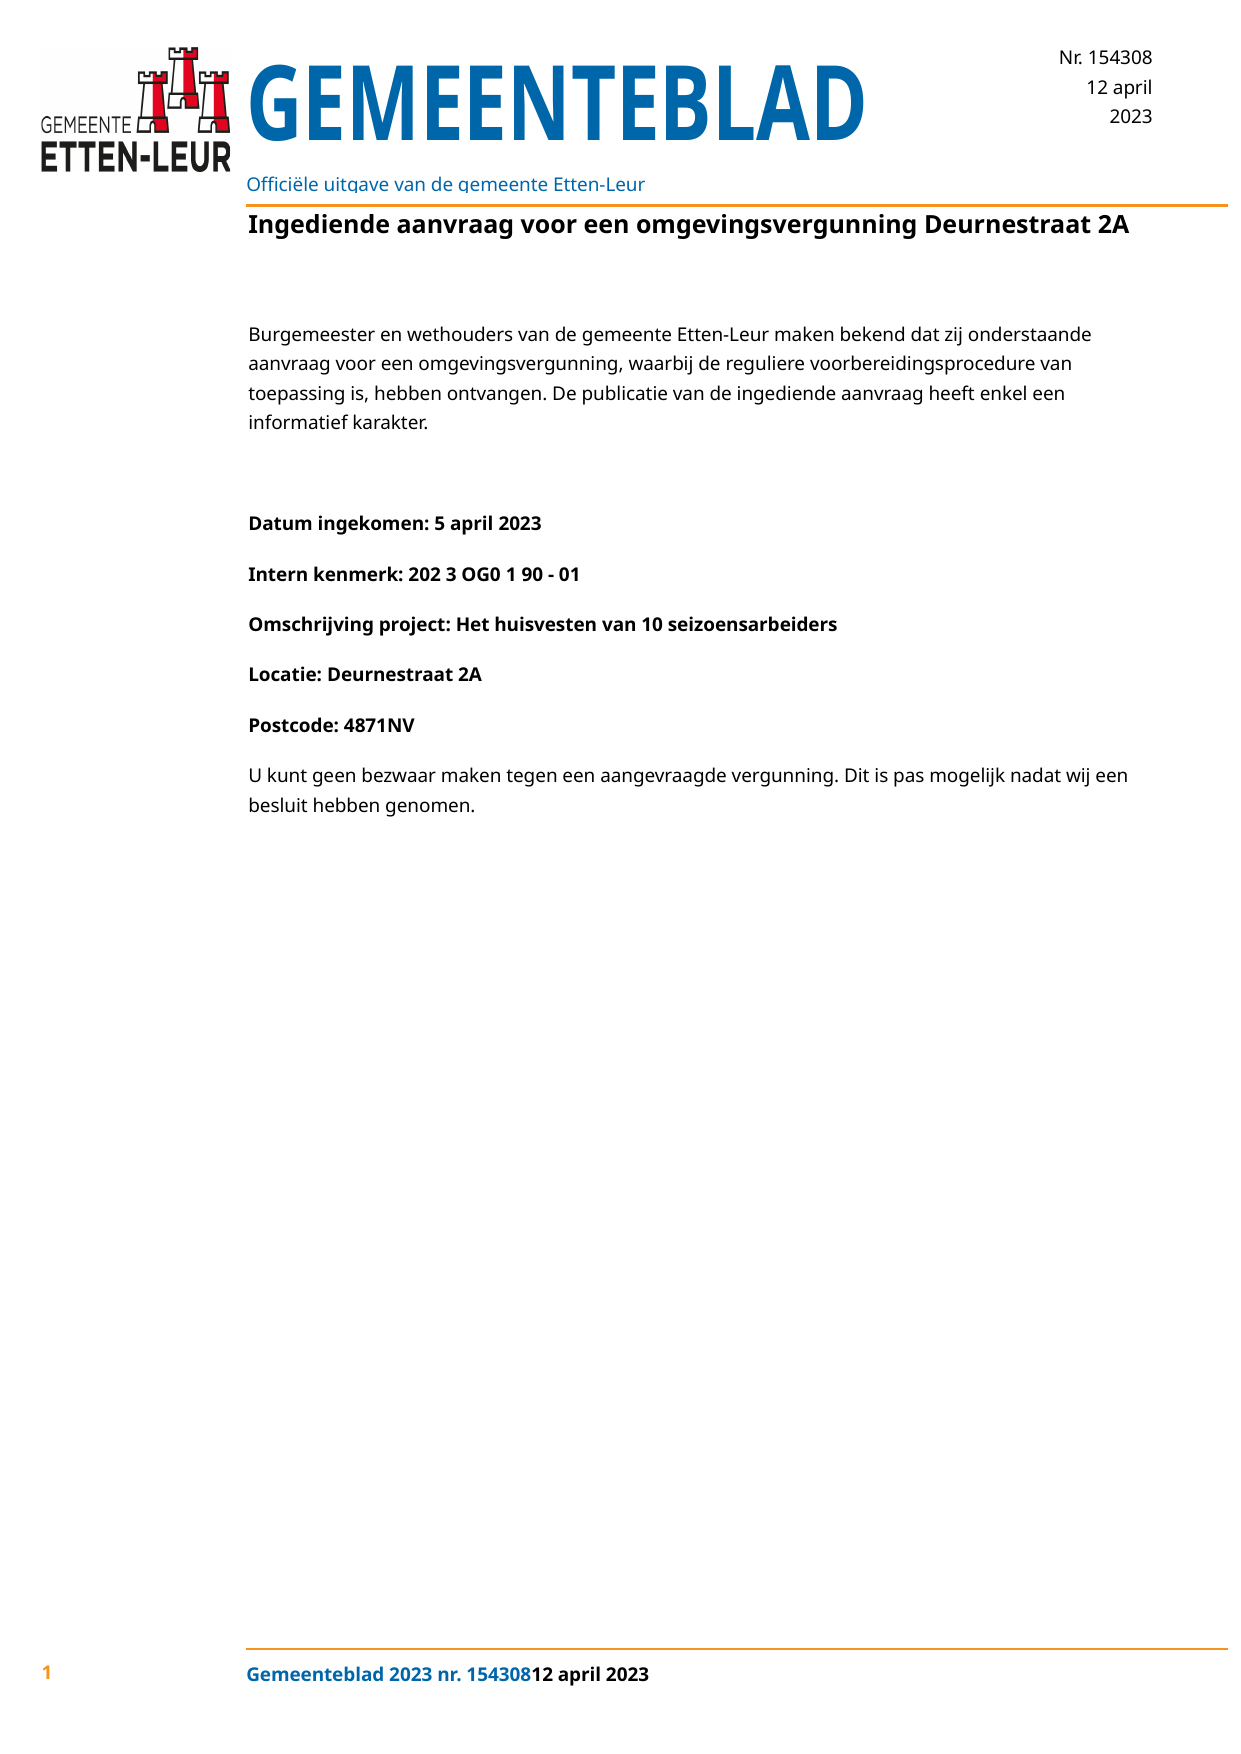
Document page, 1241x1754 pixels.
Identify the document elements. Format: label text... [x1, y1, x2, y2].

text Postcode: 4871NV [248, 712, 1152, 738]
text Burgemeester en wethouders van de gemeente Etten-Leur maken bekend dat zij onderstaande aanvraag voor een omgevingsvergunning, waarbij de reguliere voorbereidingsprocedure van toepassing is, hebben ontvangen. De publicatie van de ingediende aanvraag heeft enkel een informatief karakter. [248, 321, 1152, 435]
text Ingediende aanvraag voor een omgevingsvergunning Deurnestraat 2A [248, 207, 1152, 241]
text Omschrijving project: Het huisvesten van 10 seizoensarbeiders [248, 611, 1152, 637]
text Locatie: Deurnestraat 2A [248, 662, 1152, 687]
text Intern kenmerk: 202 3 OG0 1 90 - 01 [248, 561, 1152, 586]
text U kunt geen bezwaar maken tegen een aangevraagde vergunning. Dit is pas mogelijk nadat wij een besluit hebben genomen. [248, 762, 1152, 818]
text Datum ingekomen: 5 april 2023 [248, 510, 1152, 536]
picture [41, 47, 231, 172]
